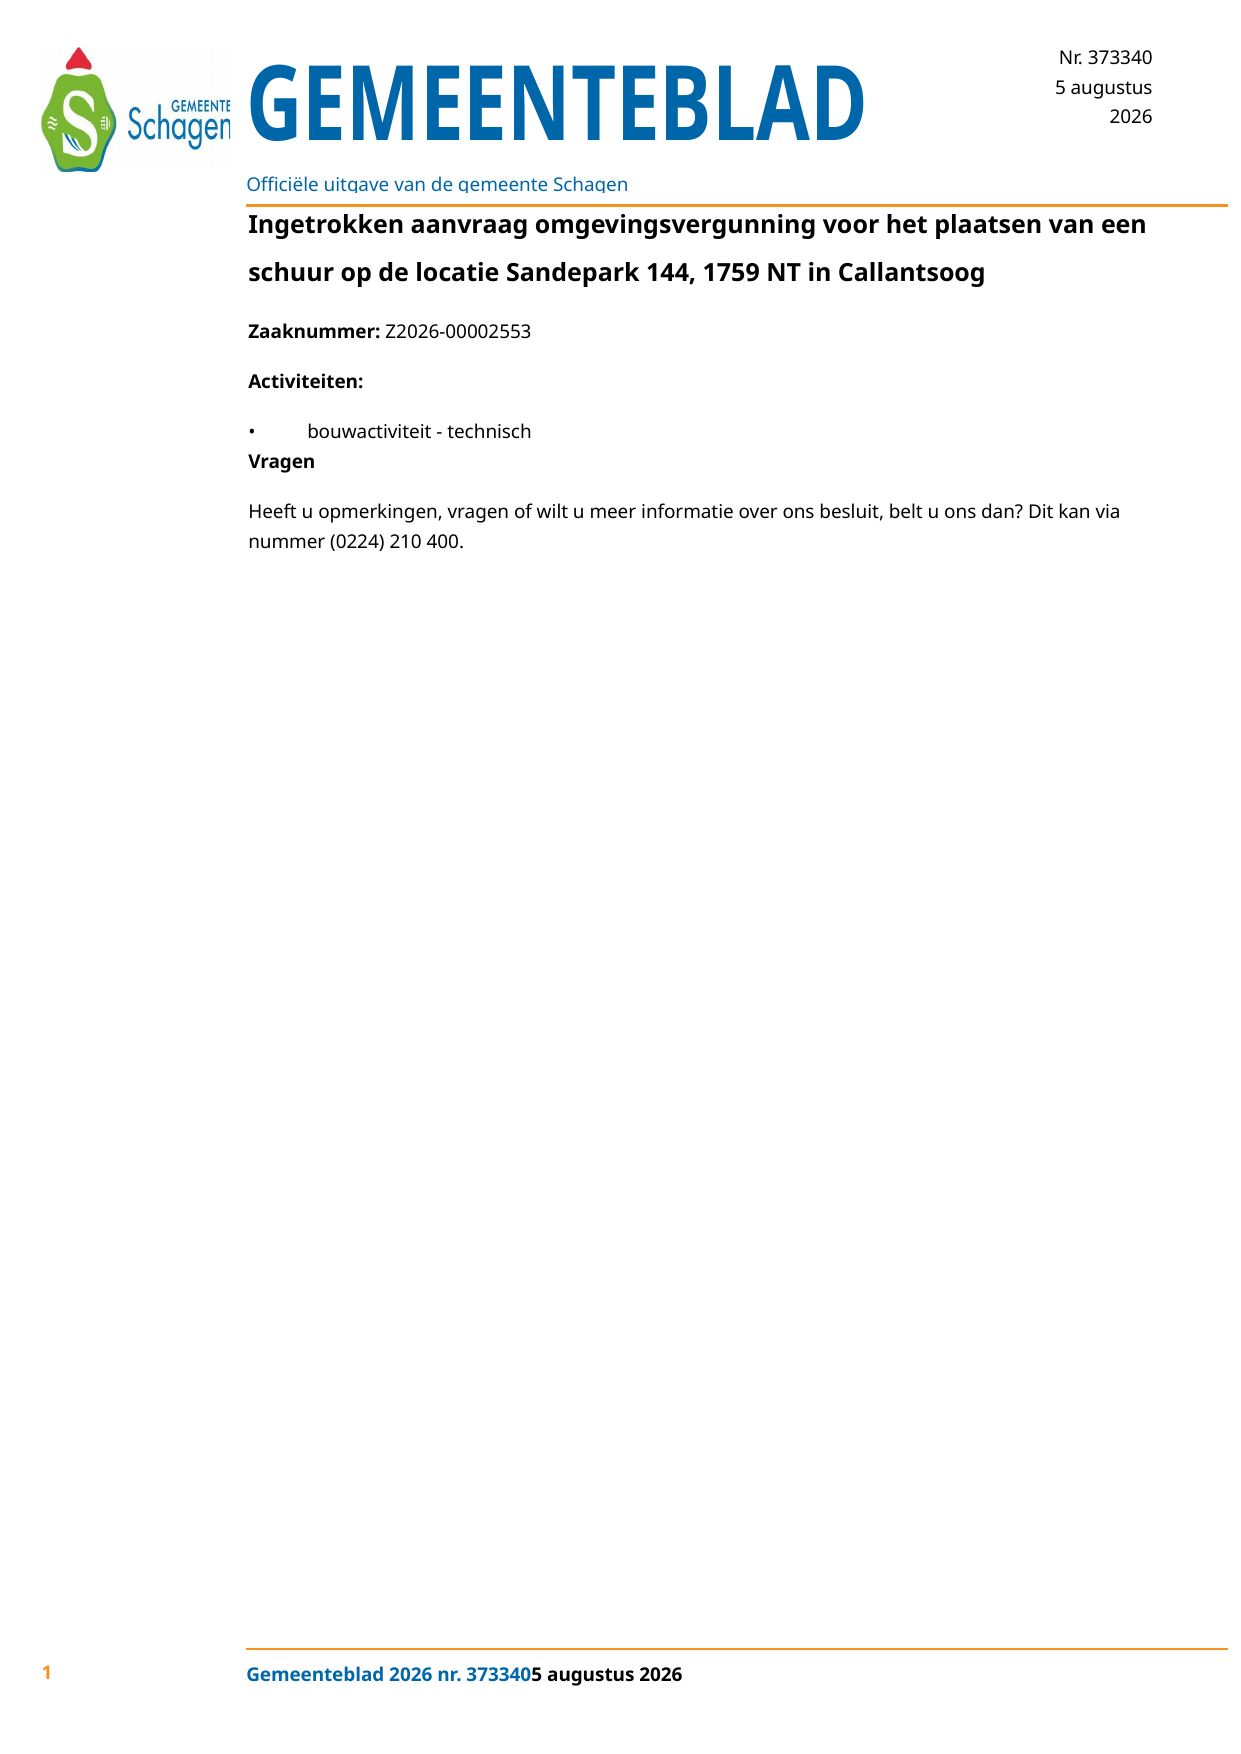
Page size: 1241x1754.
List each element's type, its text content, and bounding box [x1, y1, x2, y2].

picture [41, 47, 231, 172]
list bouwactiviteit - technisch [248, 419, 1152, 444]
text Zaaknummer: Z2026-00002553 [248, 318, 1152, 344]
text Heeft u opmerkingen, vragen of wilt u meer informatie over ons besluit, belt u ons dan? Dit kan via nummer (0224) 210 400. [248, 499, 1152, 554]
text Vragen [248, 448, 1152, 474]
text Ingetrokken aanvraag omgevingsvergunning voor het plaatsen van een schuur op de locatie Sandepark 144, 1759 NT in Callantsoog [248, 207, 1152, 288]
text Activiteiten: [248, 368, 1152, 394]
